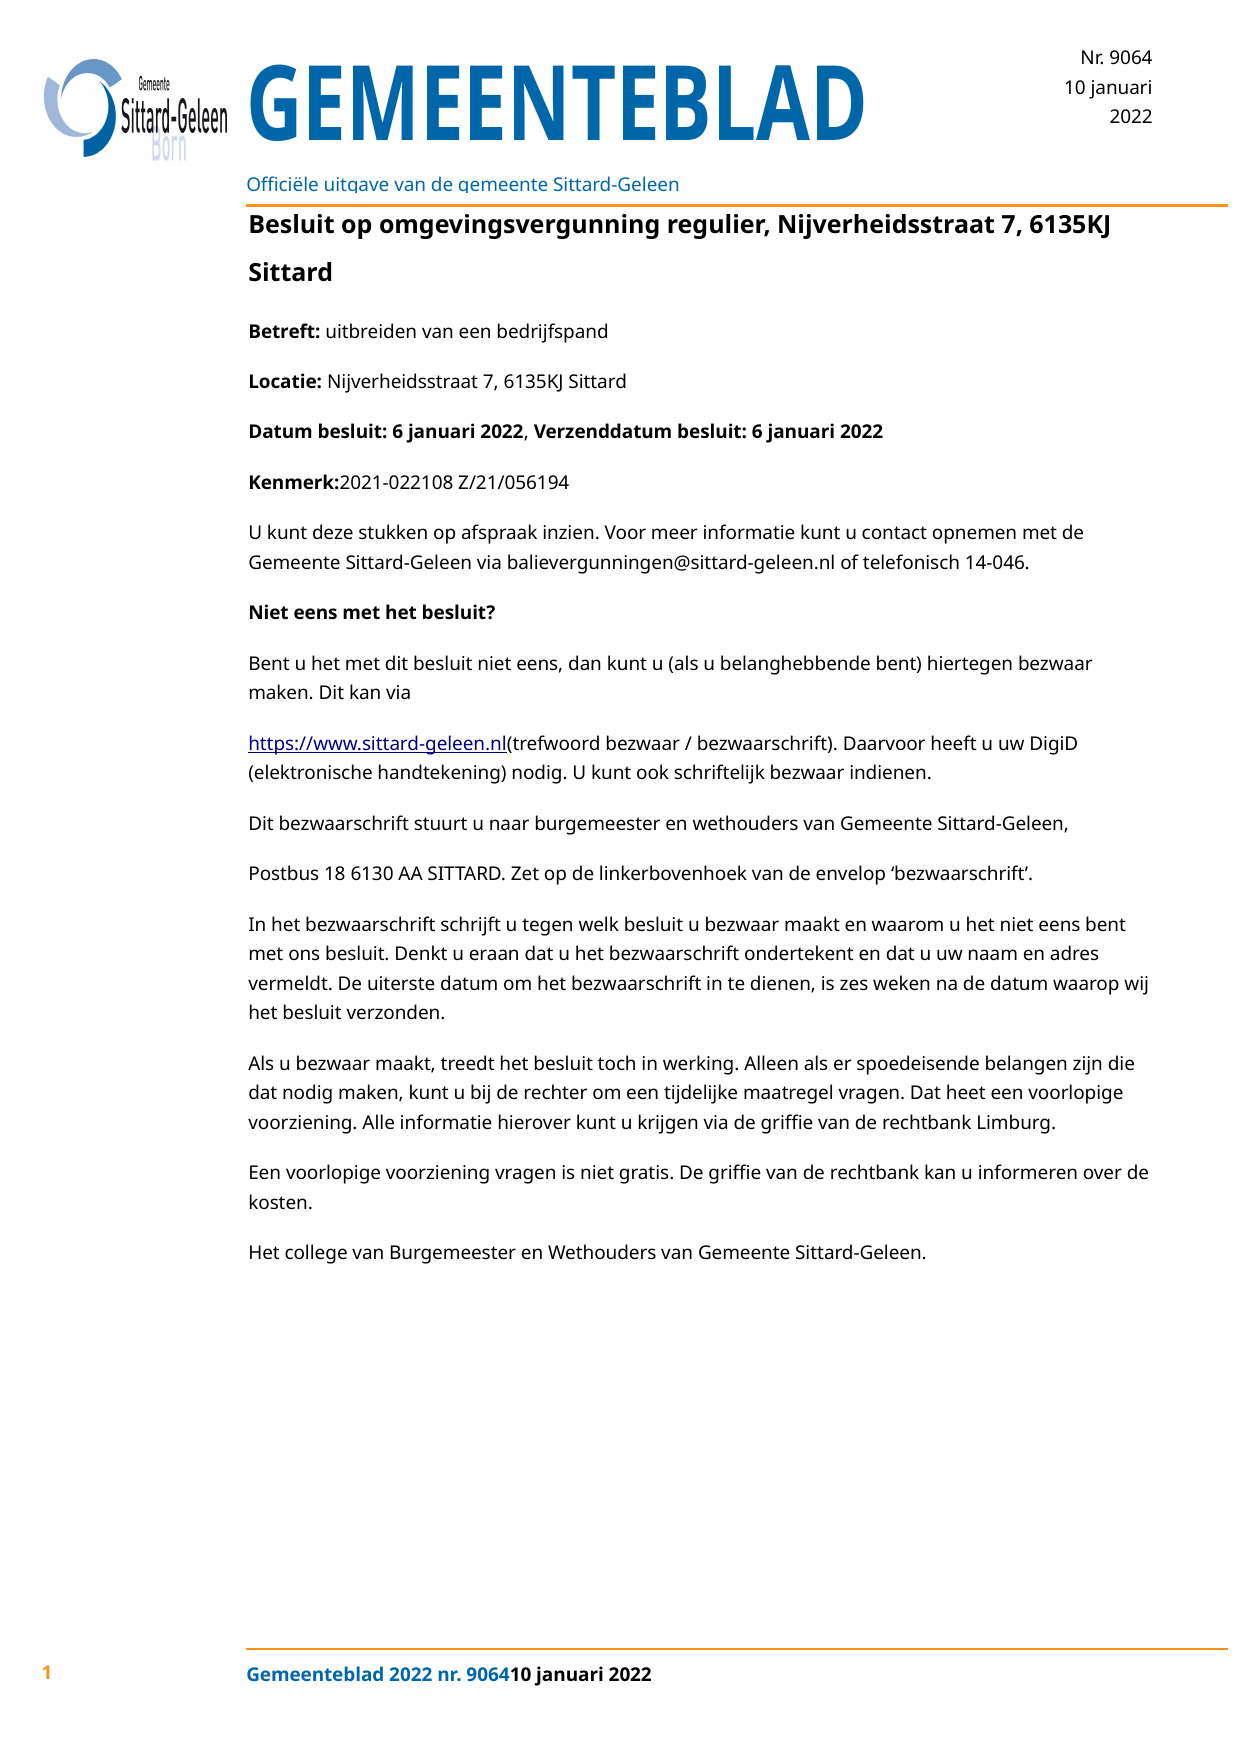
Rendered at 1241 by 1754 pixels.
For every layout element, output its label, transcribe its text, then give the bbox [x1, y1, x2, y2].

text Besluit op omgevingsvergunning regulier, Nijverheidsstraat 7, 6135KJ Sittard [248, 207, 1152, 288]
text Betreft: uitbreiden van een bedrijfspand [248, 318, 1152, 344]
picture [41, 47, 231, 172]
text Een voorlopige voorziening vragen is niet gratis. De griffie van de rechtbank kan u informeren over de kosten. [248, 1159, 1152, 1215]
text Dit bezwaarschrift stuurt u naar burgemeester en wethouders van Gemeente Sittard-Geleen, [248, 810, 1152, 836]
text Locatie: Nijverheidsstraat 7, 6135KJ Sittard [248, 368, 1152, 394]
text https://www.sittard-geleen.nl(trefwoord bezwaar / bezwaarschrift). Daarvoor heeft u uw DigiD (elektronische handtekening) nodig. U kunt ook schriftelijk bezwaar indienen. [248, 730, 1152, 785]
text Postbus 18 6130 AA SITTARD. Zet op de linkerbovenhoek van de envelop ‘bezwaarschrift’. [248, 860, 1152, 886]
text Datum besluit: 6 januari 2022, Verzenddatum besluit: 6 januari 2022 [248, 419, 1152, 444]
text U kunt deze stukken op afspraak inzien. Voor meer informatie kunt u contact opnemen met de Gemeente Sittard-Geleen via balievergunningen@sittard-geleen.nl of telefonisch 14-046. [248, 519, 1152, 575]
text Het college van Burgemeester en Wethouders van Gemeente Sittard-Geleen. [248, 1239, 1152, 1265]
text Kenmerk:2021-022108 Z/21/056194 [248, 469, 1152, 495]
text Niet eens met het besluit? [248, 599, 1152, 625]
text Als u bezwaar maakt, treedt het besluit toch in werking. Alleen als er spoedeisende belangen zijn die dat nodig maken, kunt u bij de rechter om een tijdelijke maatregel vragen. Dat heet een voorlopige voorziening. Alle informatie hierover kunt u krijgen via de griffie van de rechtbank Limburg. [248, 1050, 1152, 1135]
text Bent u het met dit besluit niet eens, dan kunt u (als u belanghebbende bent) hiertegen bezwaar maken. Dit kan via [248, 650, 1152, 705]
text In het bezwaarschrift schrijft u tegen welk besluit u bezwaar maakt en waarom u het niet eens bent met ons besluit. Denkt u eraan dat u het bezwaarschrift ondertekent en dat u uw naam en adres vermeldt. De uiterste datum om het bezwaarschrift in te dienen, is zes weken na de datum waarop wij het besluit verzonden. [248, 911, 1152, 1025]
